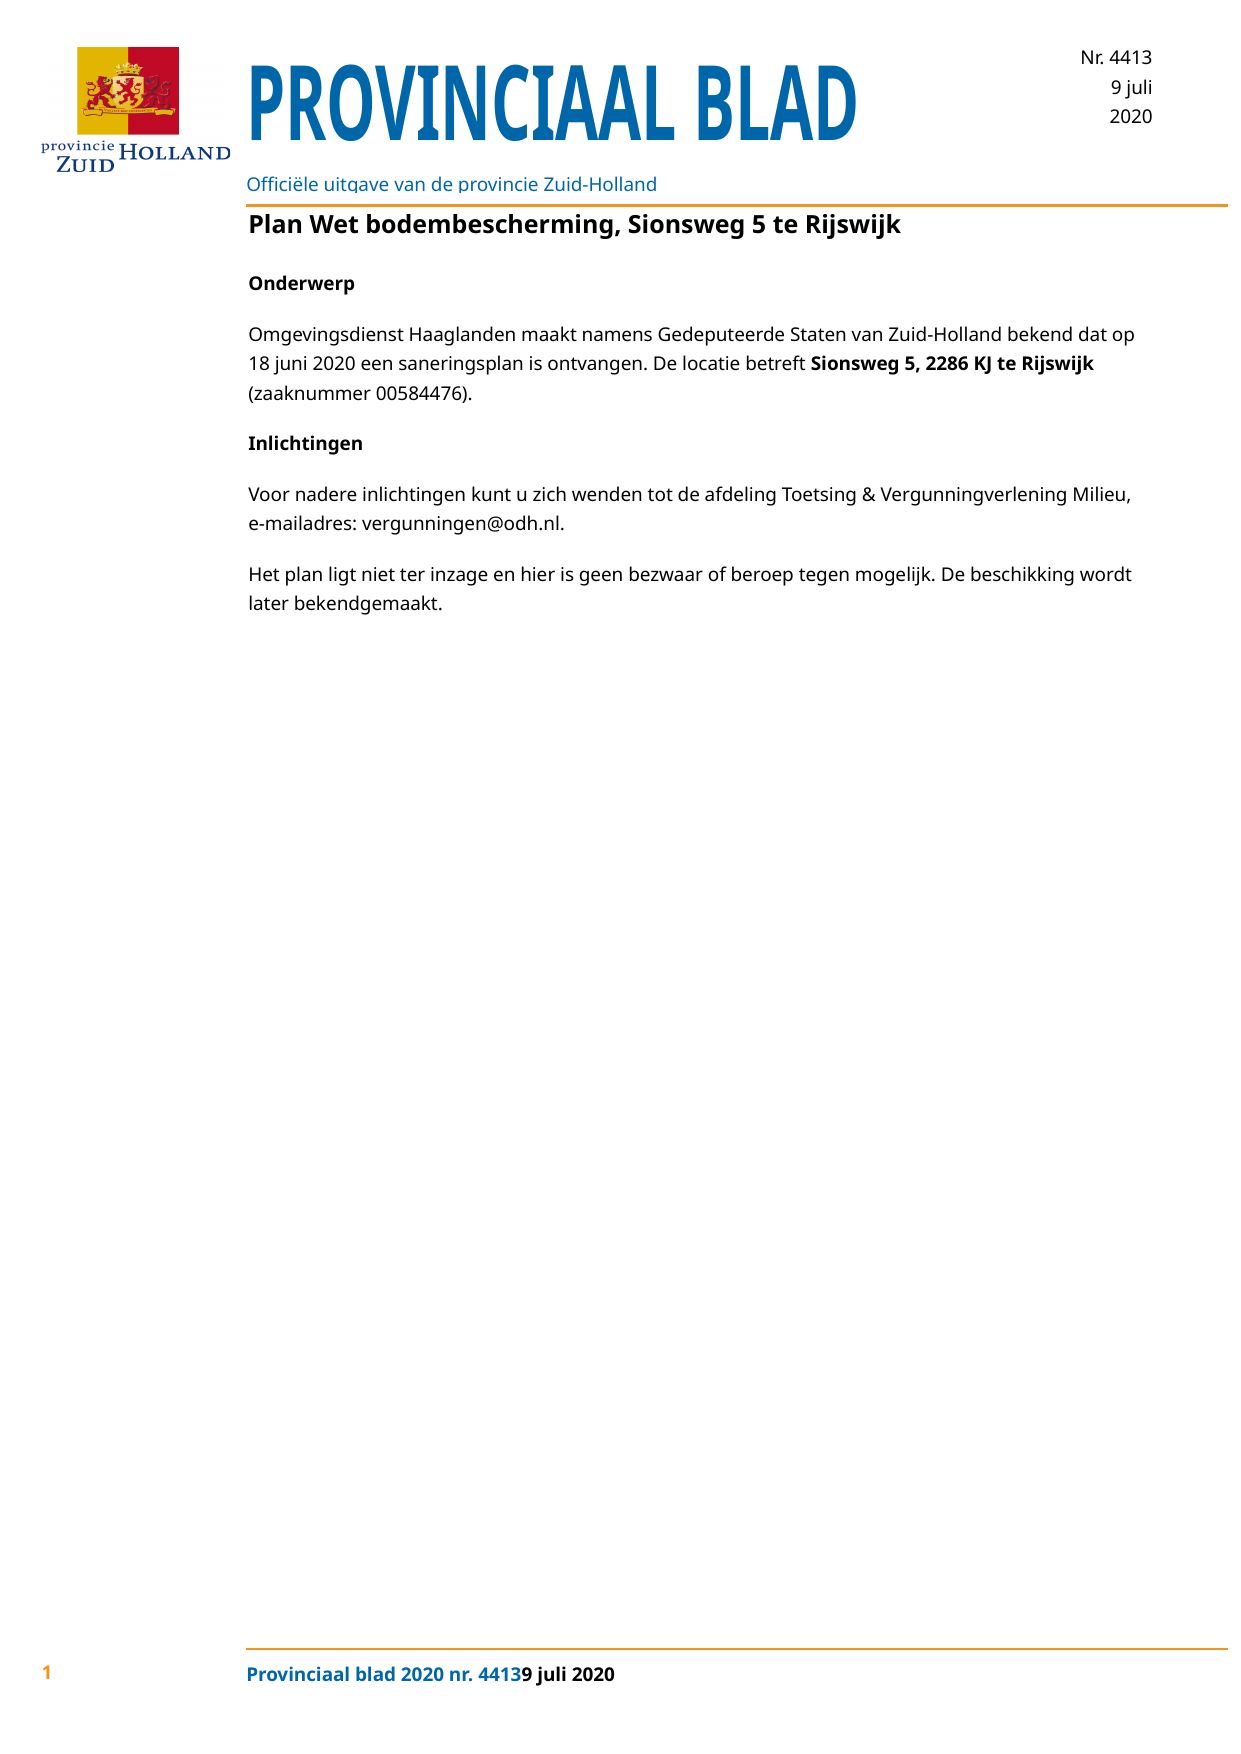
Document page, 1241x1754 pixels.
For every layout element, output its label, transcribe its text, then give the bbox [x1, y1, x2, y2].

text Plan Wet bodembescherming, Sionsweg 5 te Rijswijk [248, 207, 1152, 241]
text Voor nadere inlichtingen kunt u zich wenden tot de afdeling Toetsing & Vergunningverlening Milieu, e-mailadres: vergunningen@odh.nl. [248, 481, 1152, 536]
picture [41, 47, 231, 172]
text Onderwerp [248, 270, 1152, 296]
text Het plan ligt niet ter inzage en hier is geen bezwaar of beroep tegen mogelijk. De beschikking wordt later bekendgemaakt. [248, 561, 1152, 616]
text Omgevingsdienst Haaglanden maakt namens Gedeputeerde Staten van Zuid-Holland bekend dat op 18 juni 2020 een saneringsplan is ontvangen. De locatie betreft Sionsweg 5, 2286 KJ te Rijswijk (zaaknummer 00584476). [248, 321, 1152, 406]
text Inlichtingen [248, 430, 1152, 456]
